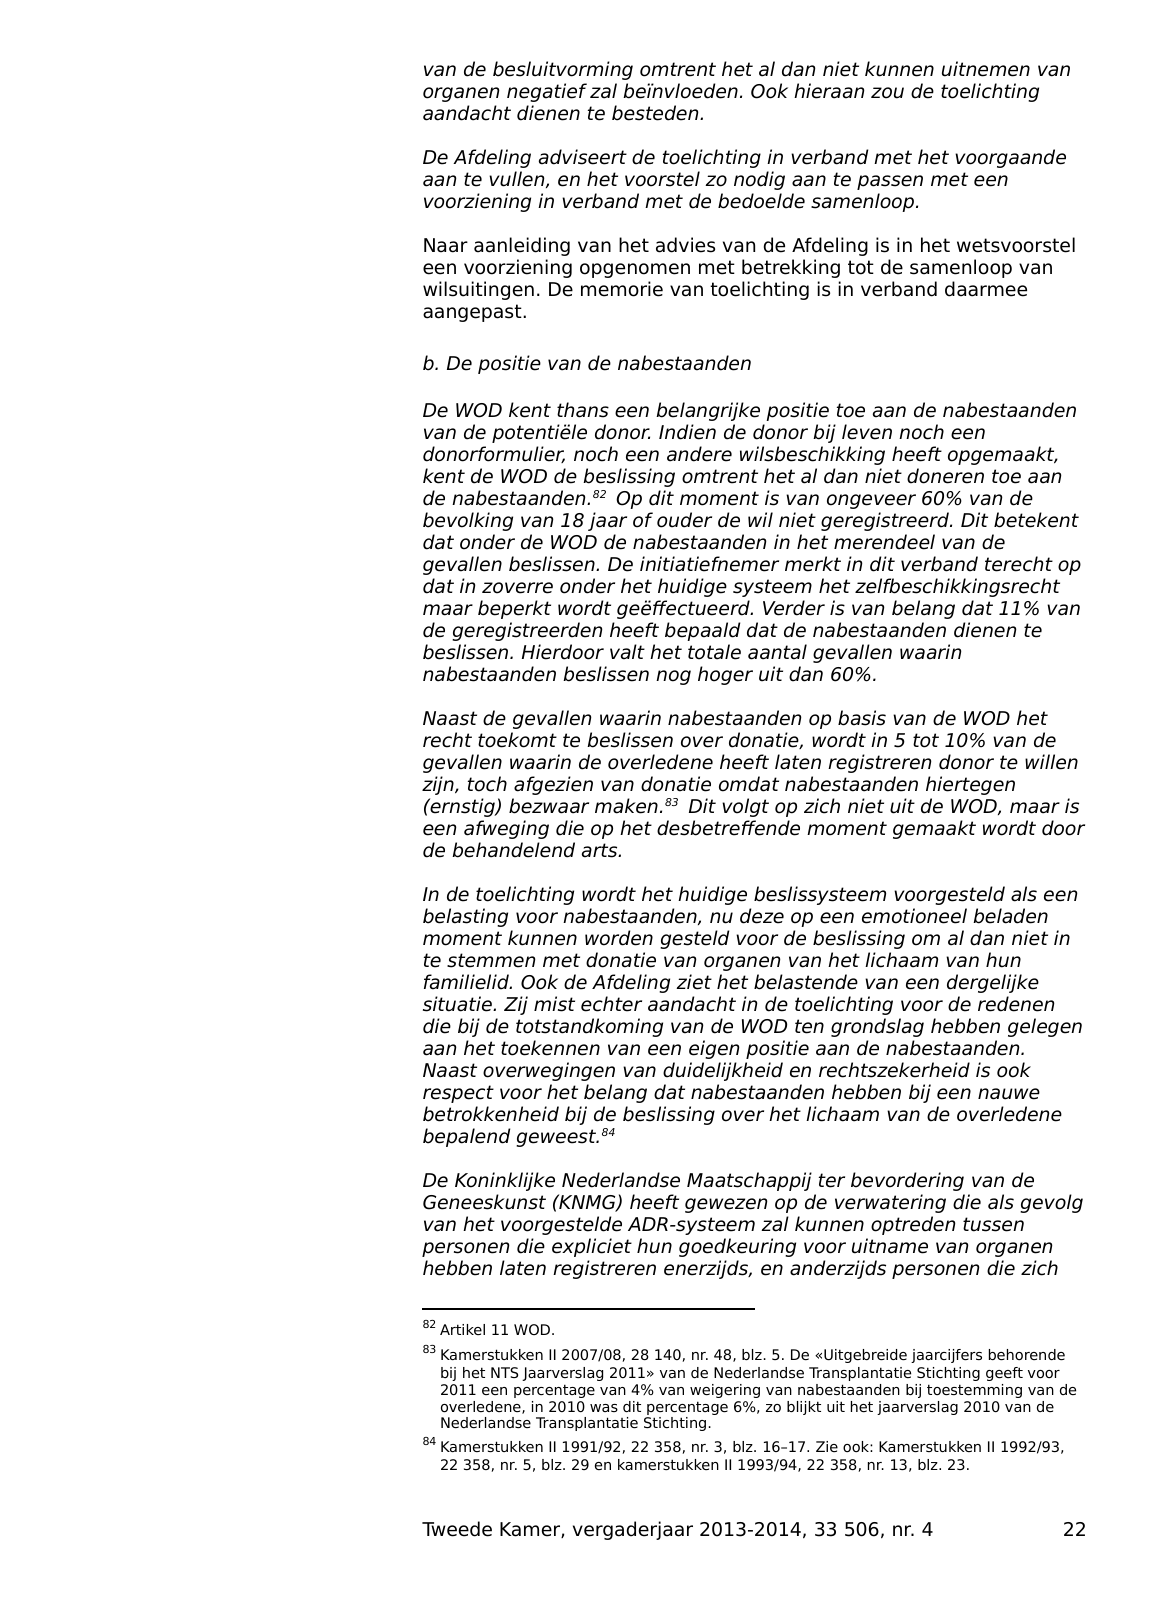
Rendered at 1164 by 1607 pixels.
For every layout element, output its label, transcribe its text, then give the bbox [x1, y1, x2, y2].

text Naast de gevallen waarin nabestaanden op basis van de WOD het recht toekomt te beslissen over donatie, wordt in 5 tot 10% van de gevallen waarin de overledene heeft laten registreren donor te willen zijn, toch afgezien van donatie omdat nabestaanden hiertegen (ernstig) bezwaar maken. Dit volgt op zich niet uit de WOD, maar is een afweging die op het desbetreffende moment gemaakt wordt door de behandelend arts. [422, 708, 1087, 862]
text van de besluitvorming omtrent het al dan niet kunnen uitnemen van organen negatief zal beïnvloeden. Ook hieraan zou de toelichting aandacht dienen te besteden. [422, 59, 1087, 125]
text Naar aanleiding van het advies van de Afdeling is in het wetsvoorstel een voorziening opgenomen met betrekking tot de samenloop van wilsuitingen. De memorie van toelichting is in verband daarmee aangepast. [422, 235, 1087, 323]
text De Afdeling adviseert de toelichting in verband met het voorgaande aan te vullen, en het voorstel zo nodig aan te passen met een voorziening in verband met de bedoelde samenloop. [422, 147, 1087, 213]
text Artikel 11 WOD. [422, 1318, 1087, 1340]
subtitle b. De positie van de nabestaanden [422, 353, 1087, 375]
text De WOD kent thans een belangrijke positie toe aan de nabestaanden van de potentiële donor. Indien de donor bij leven noch een donorformulier, noch een andere wilsbeschikking heeft opgemaakt, kent de WOD de beslissing omtrent het al dan niet doneren toe aan de nabestaanden. Op dit moment is van ongeveer 60% van de bevolking van 18 jaar of ouder de wil niet geregistreerd. Dit betekent dat onder de WOD de nabestaanden in het merendeel van de gevallen beslissen. De initiatiefnemer merkt in dit verband terecht op dat in zoverre onder het huidige systeem het zelfbeschikkingsrecht maar beperkt wordt geëffectueerd. Verder is van belang dat 11% van de geregistreerden heeft bepaald dat de nabestaanden dienen te beslissen. Hierdoor valt het totale aantal gevallen waarin nabestaanden beslissen nog hoger uit dan 60%. [422, 400, 1087, 686]
text Kamerstukken II 2007/08, 28 140, nr. 48, blz. 5. De «Uitgebreide jaarcijfers behorende bij het NTS Jaarverslag 2011» van de Nederlandse Transplantatie Stichting geeft voor 2011 een percentage van 4% van weigering van nabestaanden bij toestemming van de overledene, in 2010 was dit percentage 6%, zo blijkt uit het jaarverslag 2010 van de Nederlandse Transplantatie Stichting. [422, 1343, 1087, 1432]
text Kamerstukken II 1991/92, 22 358, nr. 3, blz. 16–17. Zie ook: Kamerstukken II 1992/93, 22 358, nr. 5, blz. 29 en kamerstukken II 1993/94, 22 358, nr. 13, blz. 23. [422, 1435, 1087, 1474]
text In de toelichting wordt het huidige beslissysteem voorgesteld als een belasting voor nabestaanden, nu deze op een emotioneel beladen moment kunnen worden gesteld voor de beslissing om al dan niet in te stemmen met donatie van organen van het lichaam van hun familielid. Ook de Afdeling ziet het belastende van een dergelijke situatie. Zij mist echter aandacht in de toelichting voor de redenen die bij de totstandkoming van de WOD ten grondslag hebben gelegen aan het toekennen van een eigen positie aan de nabestaanden. Naast overwegingen van duidelijkheid en rechtszekerheid is ook respect voor het belang dat nabestaanden hebben bij een nauwe betrokkenheid bij de beslissing over het lichaam van de overledene bepalend geweest. [422, 884, 1087, 1148]
text De Koninklijke Nederlandse Maatschappij ter bevordering van de Geneeskunst (KNMG) heeft gewezen op de verwatering die als gevolg van het voorgestelde ADR-systeem zal kunnen optreden tussen personen die expliciet hun goedkeuring voor uitname van organen hebben laten registreren enerzijds, en anderzijds personen die zich [422, 1170, 1087, 1280]
